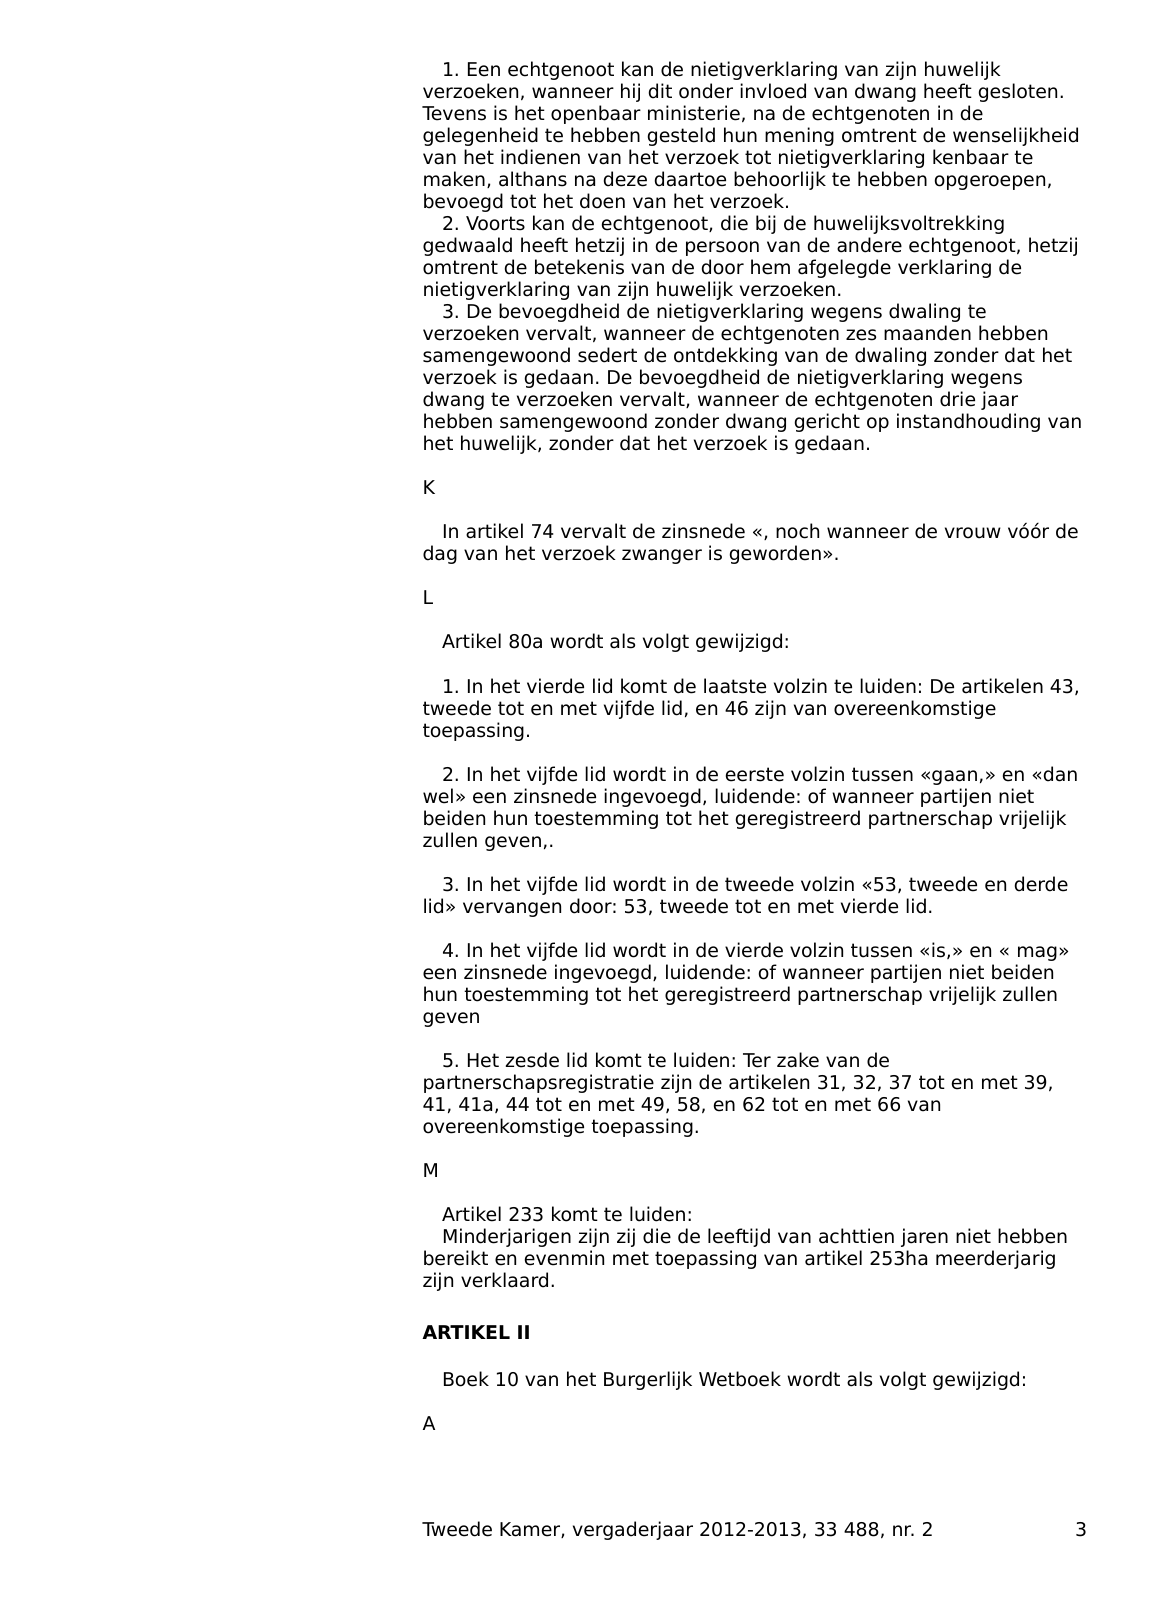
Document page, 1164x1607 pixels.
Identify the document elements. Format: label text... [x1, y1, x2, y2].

text 5. Het zesde lid komt te luiden: Ter zake van de partnerschapsregistratie zijn de artikelen 31, 32, 37 tot en met 39, 41, 41a, 44 tot en met 49, 58, en 62 tot en met 66 van overeenkomstige toepassing. [422, 1050, 1087, 1138]
text K [422, 477, 1087, 499]
subtitle ARTIKEL II [422, 1322, 1087, 1344]
text L [422, 587, 1087, 609]
text 1. In het vierde lid komt de laatste volzin te luiden: De artikelen 43, tweede tot en met vijfde lid, en 46 zijn van overeenkomstige toepassing. [422, 676, 1087, 741]
text 2. Voorts kan de echtgenoot, die bij de huwelijksvoltrekking gedwaald heeft hetzij in de persoon van de andere echtgenoot, hetzij omtrent de betekenis van de door hem afgelegde verklaring de nietigverklaring van zijn huwelijk verzoeken. [422, 213, 1087, 301]
text Artikel 233 komt te luiden: [422, 1204, 1087, 1226]
text Minderjarigen zijn zij die de leeftijd van achttien jaren niet hebben bereikt en evenmin met toepassing van artikel 253ha meerderjarig zijn verklaard. [422, 1226, 1087, 1292]
text In artikel 74 vervalt de zinsnede «, noch wanneer de vrouw vóór de dag van het verzoek zwanger is geworden». [422, 521, 1087, 565]
text 4. In het vijfde lid wordt in de vierde volzin tussen «is,» en « mag» een zinsnede ingevoegd, luidende: of wanneer partijen niet beiden hun toestemming tot het geregistreerd partnerschap vrijelijk zullen geven [422, 940, 1087, 1028]
text 3. De bevoegdheid de nietigverklaring wegens dwaling te verzoeken vervalt, wanneer de echtgenoten zes maanden hebben samengewoond sedert de ontdekking van de dwaling zonder dat het verzoek is gedaan. De bevoegdheid de nietigverklaring wegens dwang te verzoeken vervalt, wanneer de echtgenoten drie jaar hebben samengewoond zonder dwang gericht op instandhouding van het huwelijk, zonder dat het verzoek is gedaan. [422, 301, 1087, 455]
text Artikel 80a wordt als volgt gewijzigd: [422, 631, 1087, 653]
text A [422, 1413, 1087, 1435]
text Boek 10 van het Burgerlijk Wetboek wordt als volgt gewijzigd: [422, 1369, 1087, 1391]
text 3. In het vijfde lid wordt in de tweede volzin «53, tweede en derde lid» vervangen door: 53, tweede tot en met vierde lid. [422, 874, 1087, 918]
text 2. In het vijfde lid wordt in de eerste volzin tussen «gaan,» en «dan wel» een zinsnede ingevoegd, luidende: of wanneer partijen niet beiden hun toestemming tot het geregistreerd partnerschap vrijelijk zullen geven,. [422, 764, 1087, 852]
text 1. Een echtgenoot kan de nietigverklaring van zijn huwelijk verzoeken, wanneer hij dit onder invloed van dwang heeft gesloten. Tevens is het openbaar ministerie, na de echtgenoten in de gelegenheid te hebben gesteld hun mening omtrent de wenselijkheid van het indienen van het verzoek tot nietigverklaring kenbaar te maken, althans na deze daartoe behoorlijk te hebben opgeroepen, bevoegd tot het doen van het verzoek. [422, 59, 1087, 213]
text M [422, 1160, 1087, 1182]
